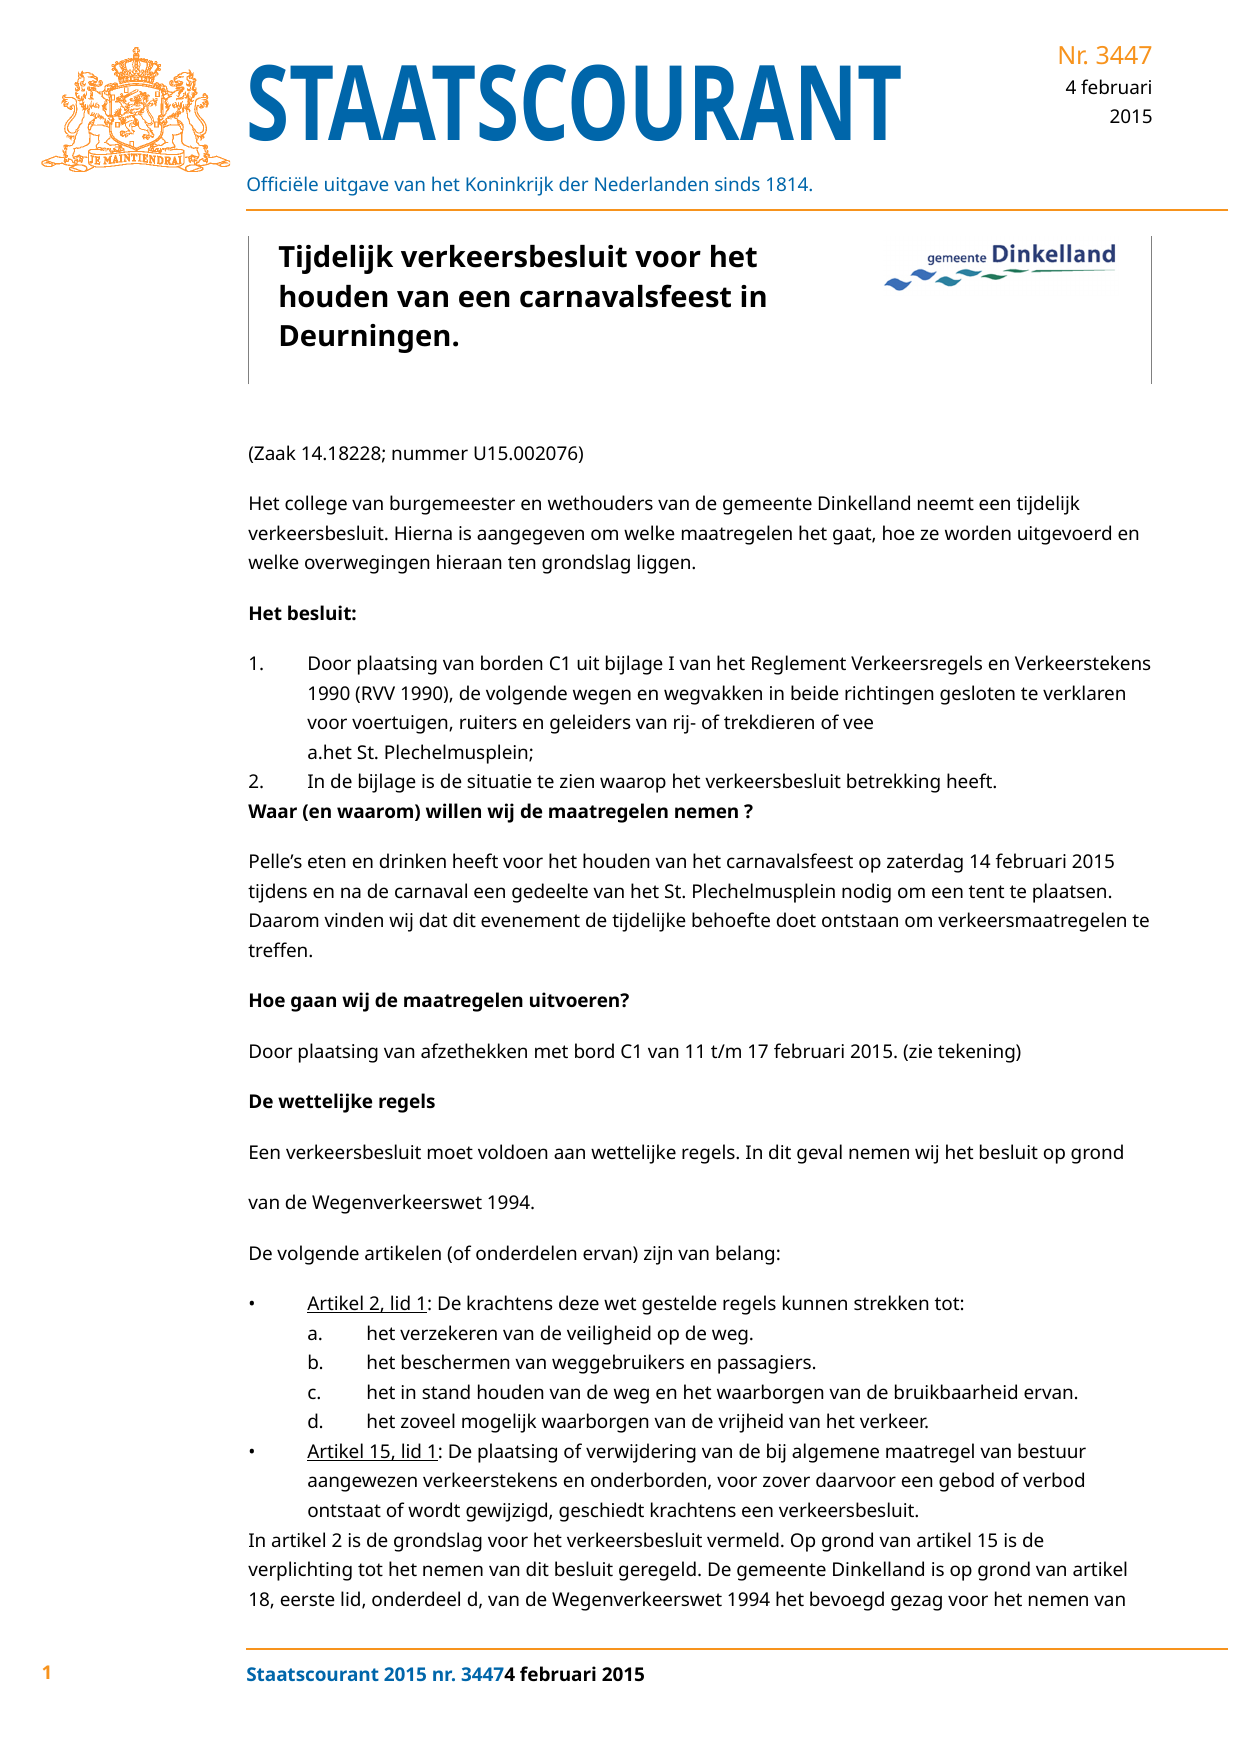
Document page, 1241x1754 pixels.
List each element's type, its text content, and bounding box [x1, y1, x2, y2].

list het in stand houden van de weg en het waarborgen van de bruikbaarheid ervan. [307, 1379, 1152, 1404]
list Artikel 15, lid 1: De plaatsing of verwijdering van de bij algemene maatregel van bestuur aangewezen verkeerstekens en onderborden, voor zover daarvoor een gebod of verbod ontstaat of wordt gewijzigd, geschiedt krachtens een verkeersbesluit. [248, 1438, 1152, 1523]
list het zoveel mogelijk waarborgen van de vrijheid van het verkeer. [307, 1408, 1152, 1434]
text Door plaatsing van afzethekken met bord C1 van 11 t/m 17 februari 2015. (zie tekening) [248, 1038, 1152, 1064]
text Pelle’s eten en drinken heeft voor het houden van het carnavalsfeest op zaterdag 14 februari 2015 tijdens en na de carnaval een gedeelte van het St. Plechelmusplein nodig om een tent te plaatsen. Daarom vinden wij dat dit evenement de tijdelijke behoefte doet ontstaan om verkeersmaatregelen te treffen. [248, 848, 1152, 963]
text Het besluit: [248, 600, 1152, 625]
list a.het St. Plechelmusplein; [248, 739, 1152, 764]
text Het college van burgemeester en wethouders van de gemeente Dinkelland neemt een tijdelijk verkeersbesluit. Hierna is aangegeven om welke maatregelen het gaat, hoe ze worden uitgevoerd en welke overwegingen hieraan ten grondslag liggen. [248, 490, 1152, 575]
table_header Tijdelijk verkeersbesluit voor het houden van een carnavalsfeest in Deurningen. [249, 236, 850, 384]
text van de Wegenverkeerswet 1994. [248, 1189, 1152, 1215]
list Door plaatsing van borden C1 uit bijlage I van het Reglement Verkeersregels en Verkeerstekens 1990 (RVV 1990), de volgende wegen en wegvakken in beide richtingen gesloten te verklaren voor voertuigen, ruiters en geleiders van rij- of trekdieren of vee [248, 650, 1152, 735]
table_header [850, 236, 1151, 384]
text De volgende artikelen (of onderdelen ervan) zijn van belang: [248, 1240, 1152, 1265]
text Waar (en waarom) willen wij de maatregelen nemen ? [248, 798, 1152, 824]
picture [882, 236, 1119, 296]
list het beschermen van weggebruikers en passagiers. [307, 1349, 1152, 1375]
text In artikel 2 is de grondslag voor het verkeersbesluit vermeld. Op grond van artikel 15 is de verplichting tot het nemen van dit besluit geregeld. De gemeente Dinkelland is op grond van artikel 18, eerste lid, onderdeel d, van de Wegenverkeerswet 1994 het bevoegd gezag voor het nemen van [248, 1527, 1152, 1612]
text De wettelijke regels [248, 1088, 1152, 1114]
list In de bijlage is de situatie te zien waarop het verkeersbesluit betrekking heeft. [248, 768, 1152, 794]
text (Zaak 14.18228; nummer U15.002076) [248, 440, 1152, 465]
picture [41, 47, 231, 172]
list Artikel 2, lid 1: De krachtens deze wet gestelde regels kunnen strekken tot: [248, 1290, 1152, 1316]
list het verzekeren van de veiligheid op de weg. [307, 1320, 1152, 1345]
text Een verkeersbesluit moet voldoen aan wettelijke regels. In dit geval nemen wij het besluit op grond [248, 1139, 1152, 1164]
text Hoe gaan wij de maatregelen uitvoeren? [248, 988, 1152, 1013]
